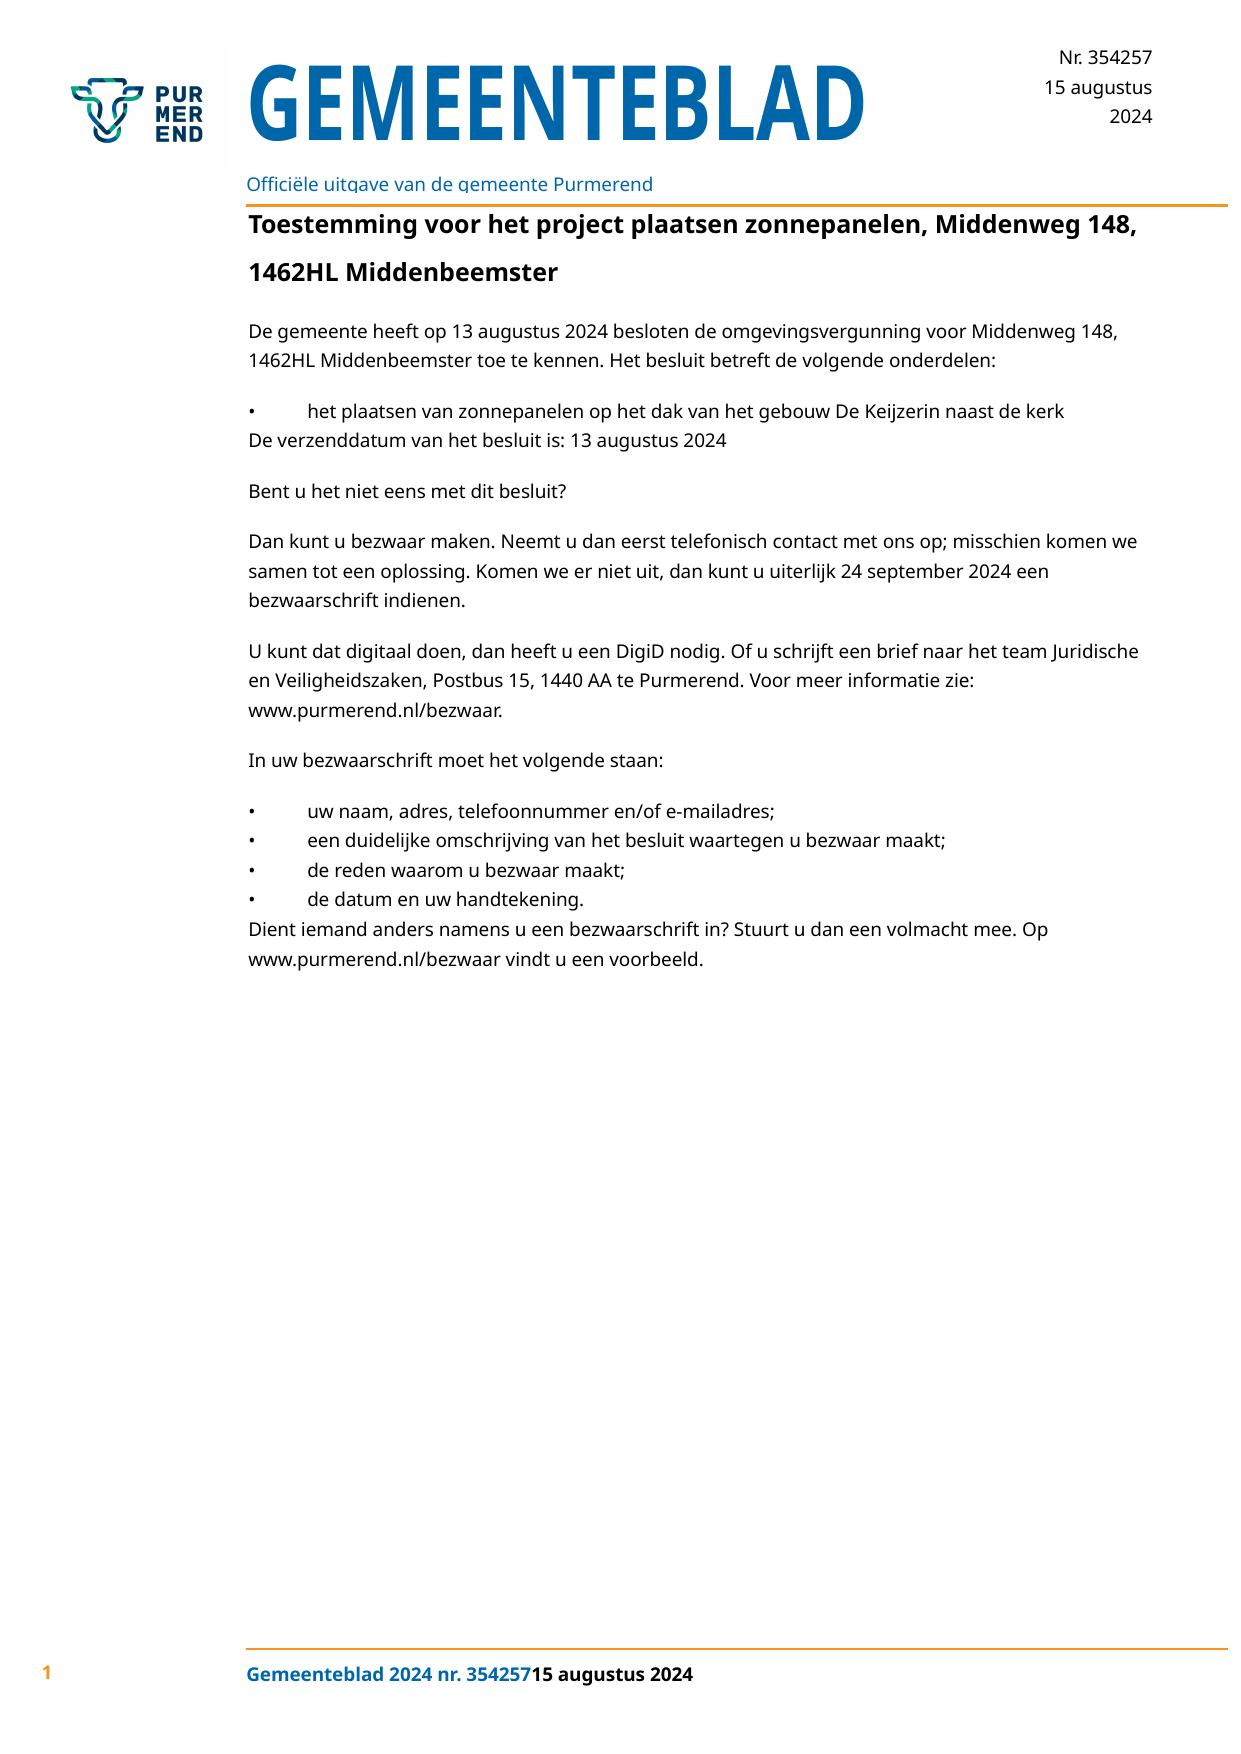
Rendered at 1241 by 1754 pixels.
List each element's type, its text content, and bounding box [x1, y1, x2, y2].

list de reden waarom u bezwaar maakt; [248, 857, 1152, 883]
text Dient iemand anders namens u een bezwaarschrift in? Stuurt u dan een volmacht mee. Op www.purmerend.nl/bezwaar vindt u een voorbeeld. [248, 916, 1152, 972]
list een duidelijke omschrijving van het besluit waartegen u bezwaar maakt; [248, 827, 1152, 853]
list het plaatsen van zonnepanelen op het dak van het gebouw De Keijzerin naast de kerk [248, 398, 1152, 424]
text Dan kunt u bezwaar maken. Neemt u dan eerst telefonisch contact met ons op; misschien komen we samen tot een oplossing. Komen we er niet uit, dan kunt u uiterlijk 24 september 2024 een bezwaarschrift indienen. [248, 528, 1152, 613]
list de datum en uw handtekening. [248, 887, 1152, 912]
picture [41, 47, 231, 172]
text In uw bezwaarschrift moet het volgende staan: [248, 747, 1152, 773]
text U kunt dat digitaal doen, dan heeft u een DigiD nodig. Of u schrijft een brief naar het team Juridische en Veiligheidszaken, Postbus 15, 1440 AA te Purmerend. Voor meer informatie zie: www.purmerend.nl/bezwaar. [248, 638, 1152, 723]
text De verzenddatum van het besluit is: 13 augustus 2024 [248, 427, 1152, 453]
text Toestemming voor het project plaatsen zonnepanelen, Middenweg 148, 1462HL Middenbeemster [248, 207, 1152, 288]
list uw naam, adres, telefoonnummer en/of e-mailadres; [248, 798, 1152, 824]
text Bent u het niet eens met dit besluit? [248, 478, 1152, 504]
text De gemeente heeft op 13 augustus 2024 besloten de omgevingsvergunning voor Middenweg 148, 1462HL Middenbeemster toe te kennen. Het besluit betreft de volgende onderdelen: [248, 318, 1152, 373]
